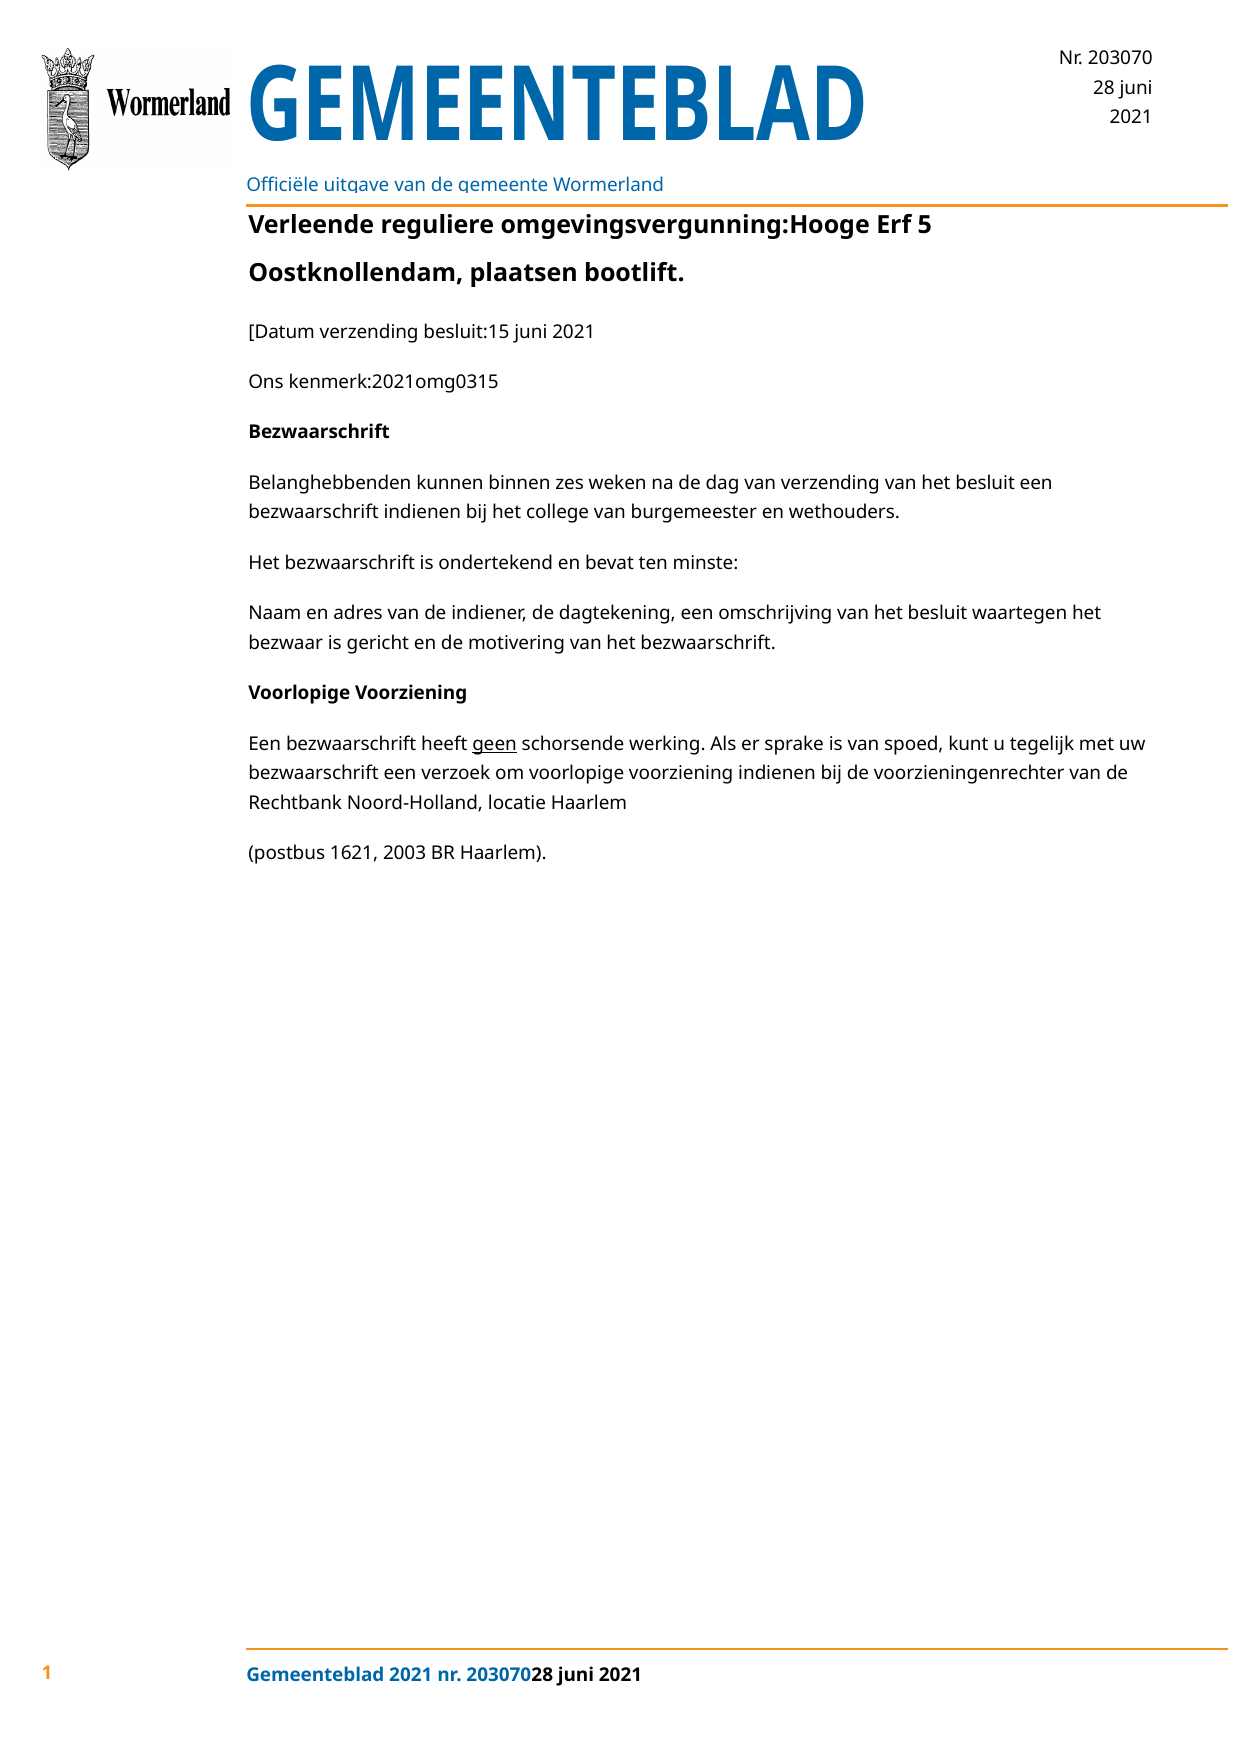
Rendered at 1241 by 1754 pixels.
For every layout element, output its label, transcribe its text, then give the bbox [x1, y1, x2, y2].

text Een bezwaarschrift heeft geen schorsende werking. Als er sprake is van spoed, kunt u tegelijk met uw bezwaarschrift een verzoek om voorlopige voorziening indienen bij de voorzieningenrechter van de Rechtbank Noord-Holland, locatie Haarlem [248, 730, 1152, 815]
text Verleende reguliere omgevingsvergunning:Hooge Erf 5 Oostknollendam, plaatsen bootlift. [248, 207, 1152, 288]
text Bezwaarschrift [248, 419, 1152, 444]
text Ons kenmerk:2021omg0315 [248, 368, 1152, 394]
text (postbus 1621, 2003 BR Haarlem). [248, 839, 1152, 865]
text Het bezwaarschrift is ondertekend en bevat ten minste: [248, 549, 1152, 575]
picture [41, 47, 231, 172]
text Belanghebbenden kunnen binnen zes weken na de dag van verzending van het besluit een bezwaarschrift indienen bij het college van burgemeester en wethouders. [248, 469, 1152, 524]
text Naam en adres van de indiener, de dagtekening, een omschrijving van het besluit waartegen het bezwaar is gericht en de motivering van het bezwaarschrift. [248, 599, 1152, 655]
text [Datum verzending besluit:15 juni 2021 [248, 318, 1152, 344]
text Voorlopige Voorziening [248, 679, 1152, 705]
